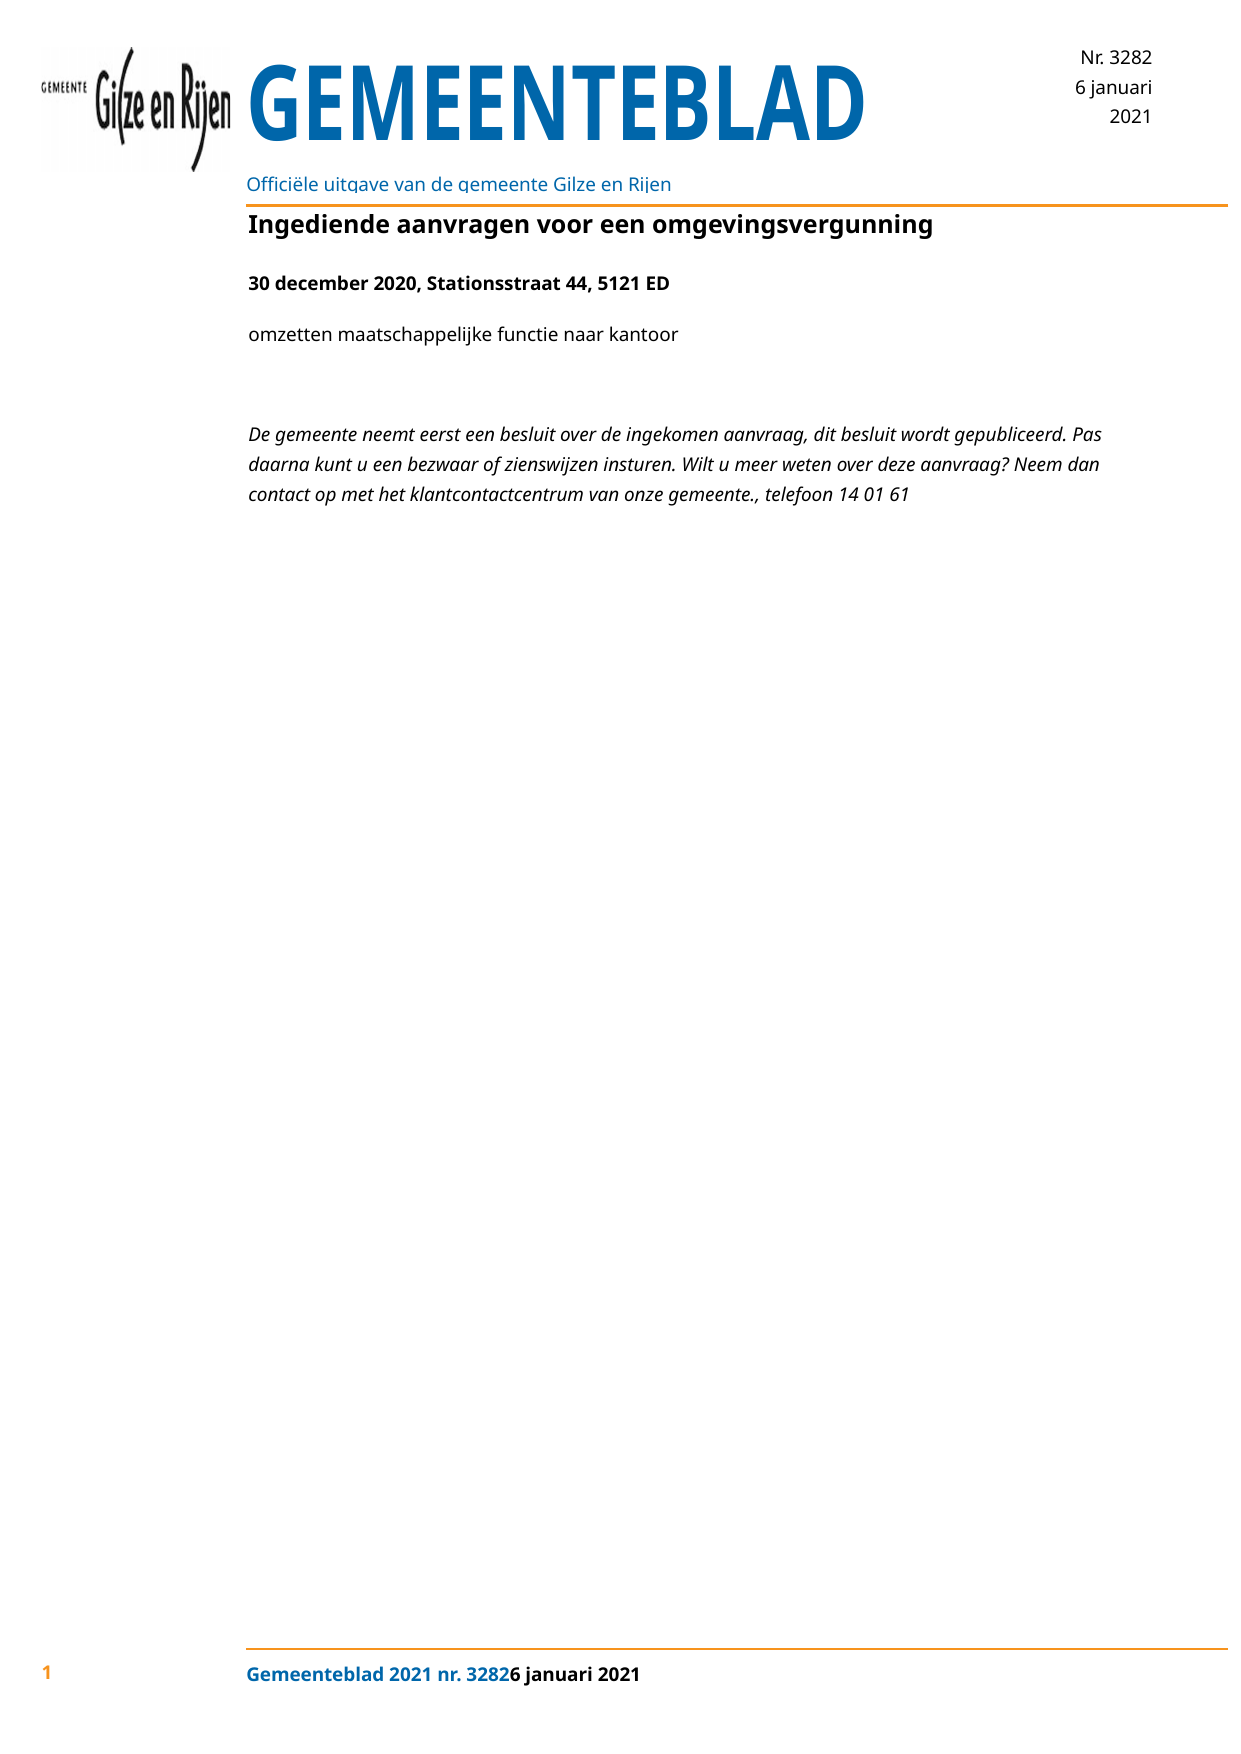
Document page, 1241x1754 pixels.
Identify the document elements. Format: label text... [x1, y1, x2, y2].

text De gemeente neemt eerst een besluit over de ingekomen aanvraag, dit besluit wordt gepubliceerd. Pas daarna kunt u een bezwaar of zienswijzen insturen. Wilt u meer weten over deze aanvraag? Neem dan contact op met het klantcontactcentrum van onze gemeente., telefoon 14 01 61 [248, 422, 1152, 506]
text 30 december 2020, Stationsstraat 44, 5121 ED [248, 270, 1152, 296]
text Ingediende aanvragen voor een omgevingsvergunning [248, 207, 1152, 241]
text omzetten maatschappelijke functie naar kantoor [248, 321, 1152, 346]
picture [41, 47, 231, 172]
